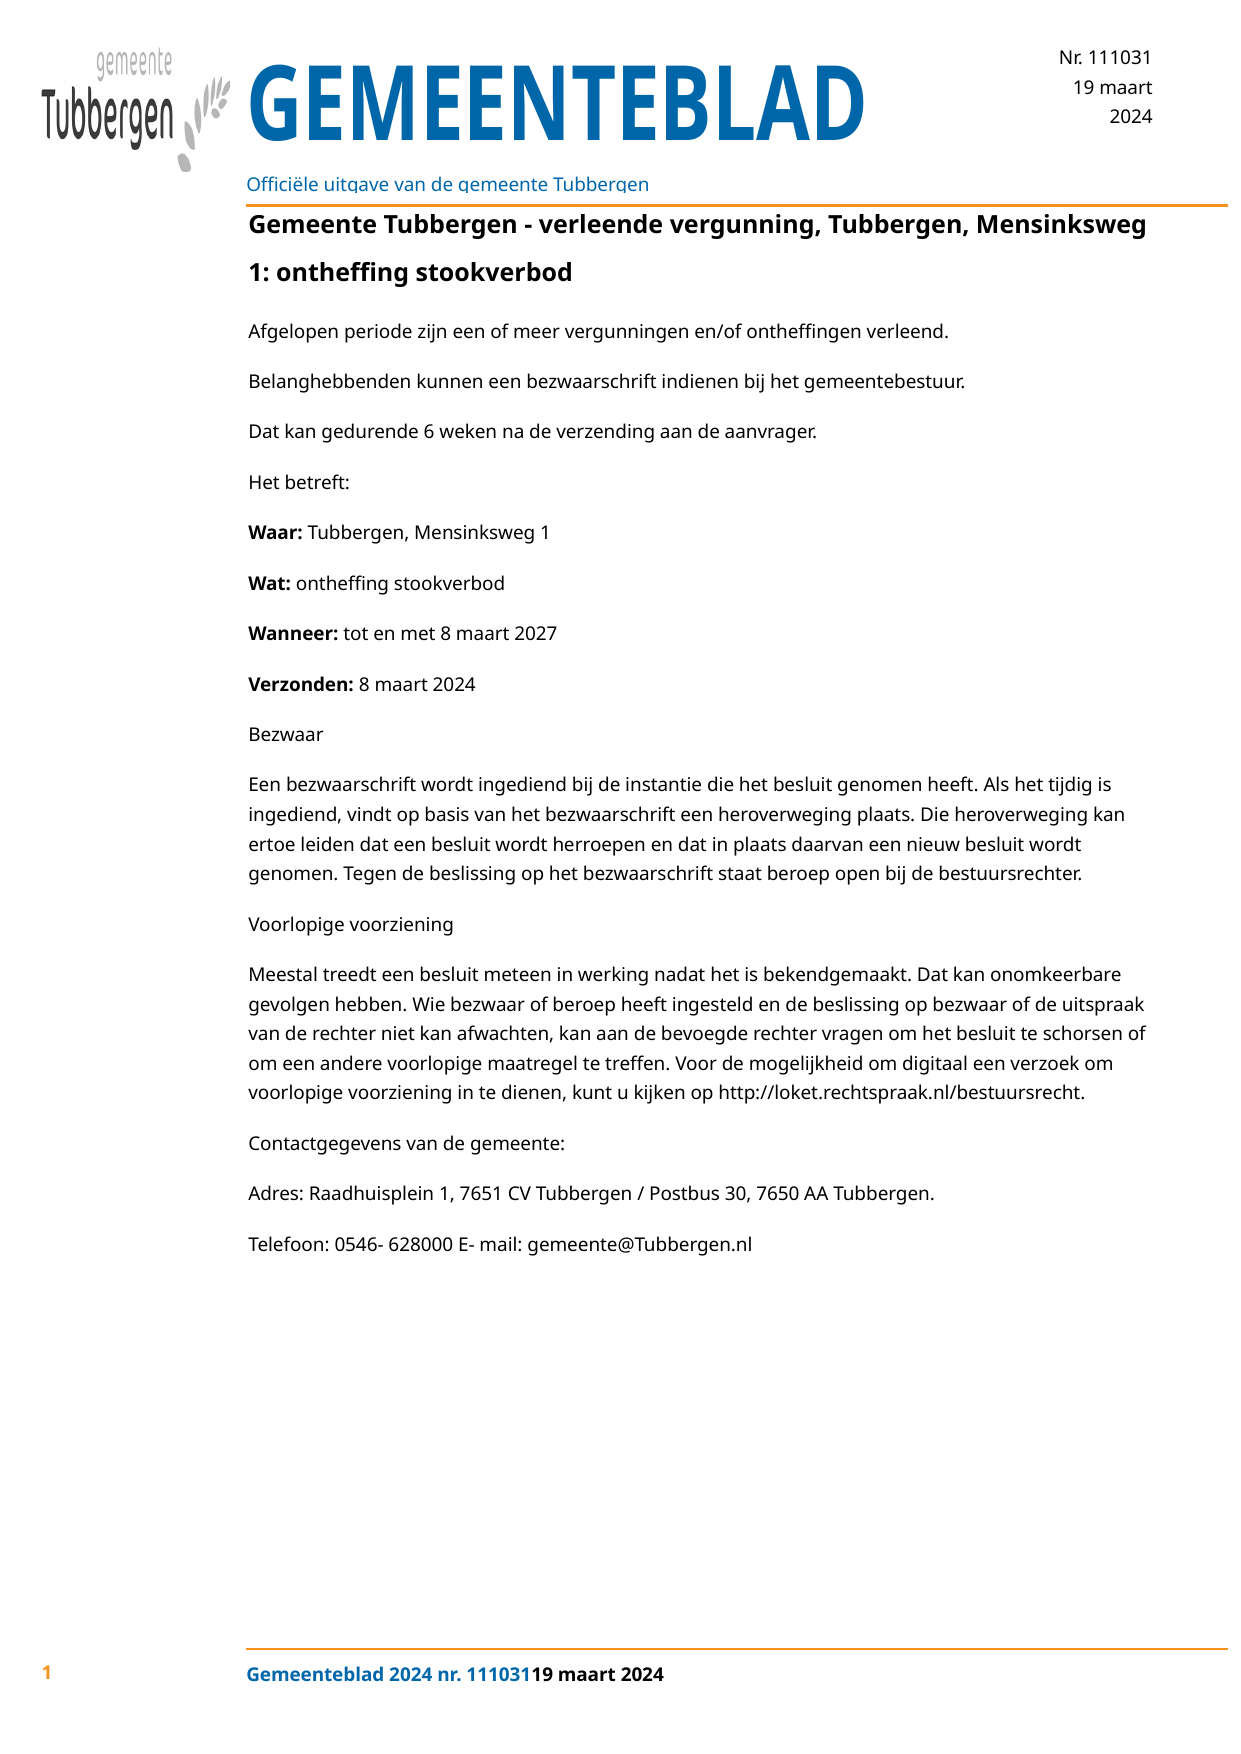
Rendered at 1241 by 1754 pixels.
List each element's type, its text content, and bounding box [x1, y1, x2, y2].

text Contactgegevens van de gemeente: [248, 1130, 1152, 1156]
text Telefoon: 0546- 628000 E- mail: gemeente@Tubbergen.nl [248, 1231, 1152, 1257]
text Adres: Raadhuisplein 1, 7651 CV Tubbergen / Postbus 30, 7650 AA Tubbergen. [248, 1180, 1152, 1206]
text Waar: Tubbergen, Mensinksweg 1 [248, 519, 1152, 545]
text Verzonden: 8 maart 2024 [248, 671, 1152, 697]
text Voorlopige voorziening [248, 911, 1152, 937]
text Bezwaar [248, 721, 1152, 747]
text Afgelopen periode zijn een of meer vergunningen en/of ontheffingen verleend. [248, 318, 1152, 344]
text Gemeente Tubbergen - verleende vergunning, Tubbergen, Mensinksweg 1: ontheffing stookverbod [248, 207, 1152, 288]
text Dat kan gedurende 6 weken na de verzending aan de aanvrager. [248, 419, 1152, 444]
text Belanghebbenden kunnen een bezwaarschrift indienen bij het gemeentebestuur. [248, 368, 1152, 394]
text Meestal treedt een besluit meteen in werking nadat het is bekendgemaakt. Dat kan onomkeerbare gevolgen hebben. Wie bezwaar of beroep heeft ingesteld en de beslissing op bezwaar of de uitspraak van de rechter niet kan afwachten, kan aan de bevoegde rechter vragen om het besluit te schorsen of om een andere voorlopige maatregel te treffen. Voor de mogelijkheid om digitaal een verzoek om voorlopige voorziening in te dienen, kunt u kijken op http://loket.rechtspraak.nl/bestuursrecht. [248, 961, 1152, 1105]
text Wat: ontheffing stookverbod [248, 570, 1152, 596]
picture [41, 47, 231, 172]
text Het betreft: [248, 469, 1152, 495]
text Wanneer: tot en met 8 maart 2027 [248, 620, 1152, 646]
text Een bezwaarschrift wordt ingediend bij de instantie die het besluit genomen heeft. Als het tijdig is ingediend, vindt op basis van het bezwaarschrift een heroverweging plaats. Die heroverweging kan ertoe leiden dat een besluit wordt herroepen en dat in plaats daarvan een nieuw besluit wordt genomen. Tegen de beslissing op het bezwaarschrift staat beroep open bij de bestuursrechter. [248, 772, 1152, 886]
